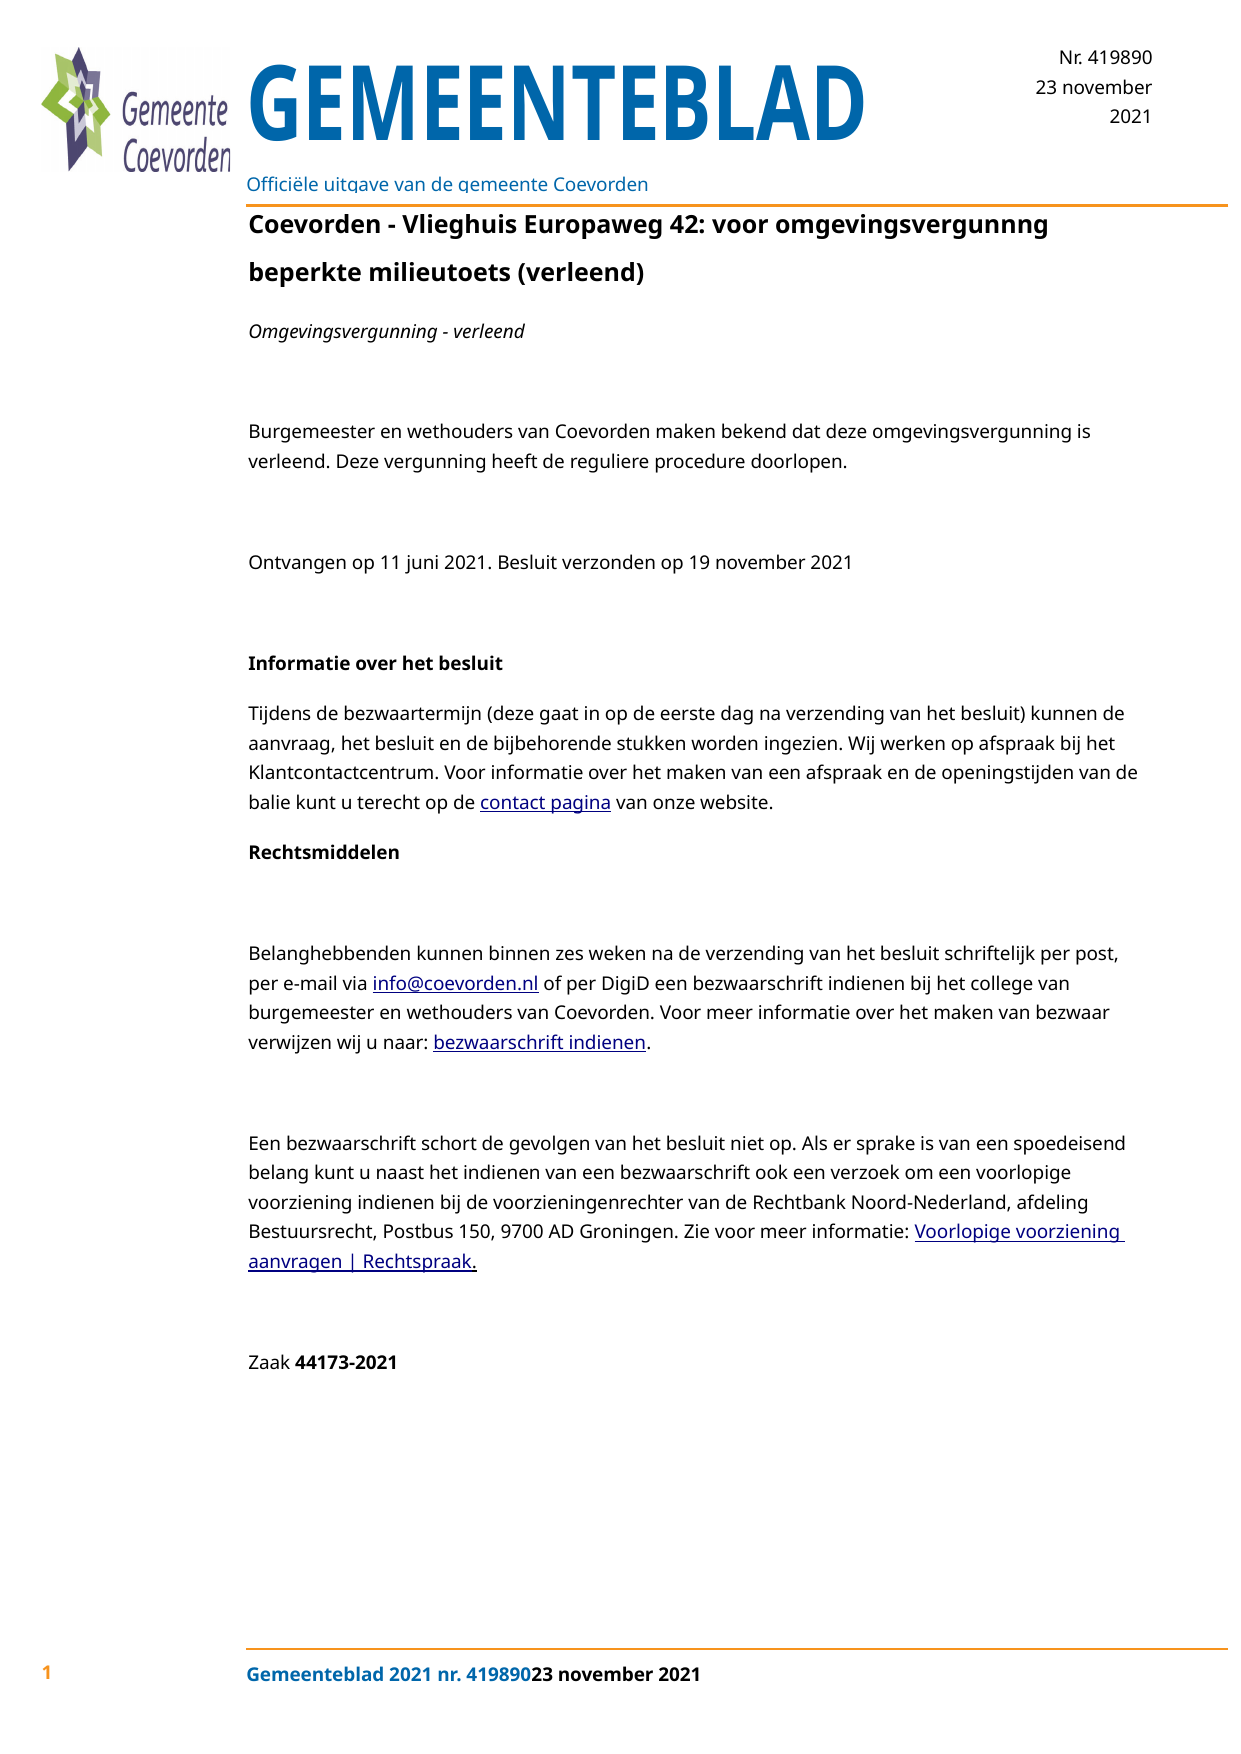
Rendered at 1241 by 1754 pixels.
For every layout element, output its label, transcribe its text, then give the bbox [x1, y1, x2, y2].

text Burgemeester en wethouders van Coevorden maken bekend dat deze omgevingsvergunning is verleend. Deze vergunning heeft de reguliere procedure doorlopen. [248, 419, 1152, 474]
text Rechtsmiddelen [248, 839, 1152, 865]
text Omgevingsvergunning - verleend [248, 318, 1152, 344]
text Ontvangen op 11 juni 2021. Besluit verzonden op 19 november 2021 [248, 549, 1152, 575]
text Belanghebbenden kunnen binnen zes weken na de verzending van het besluit schriftelijk per post, per e-mail via info@coevorden.nl of per DigiD een bezwaarschrift indienen bij het college van burgemeester en wethouders van Coevorden. Voor meer informatie over het maken van bezwaar verwijzen wij u naar: bezwaarschrift indienen. [248, 940, 1152, 1055]
text Tijdens de bezwaartermijn (deze gaat in op de eerste dag na verzending van het besluit) kunnen de aanvraag, het besluit en de bijbehorende stukken worden ingezien. Wij werken op afspraak bij het Klantcontactcentrum. Voor informatie over het maken van een afspraak en de openingstijden van de balie kunt u terecht op de contact pagina van onze website. [248, 700, 1152, 815]
text Informatie over het besluit [248, 650, 1152, 676]
picture [41, 47, 231, 172]
text Coevorden - Vlieghuis Europaweg 42: voor omgevingsvergunnng beperkte milieutoets (verleend) [248, 207, 1152, 288]
text Zaak 44173-2021 [248, 1349, 1152, 1375]
text Een bezwaarschrift schort de gevolgen van het besluit niet op. Als er sprake is van een spoedeisend belang kunt u naast het indienen van een bezwaarschrift ook een verzoek om een voorlopige voorziening indienen bij de voorzieningenrechter van de Rechtbank Noord-Nederland, afdeling Bestuursrecht, Postbus 150, 9700 AD Groningen. Zie voor meer informatie: Voorlopige voorziening aanvragen | Rechtspraak. [248, 1130, 1152, 1274]
